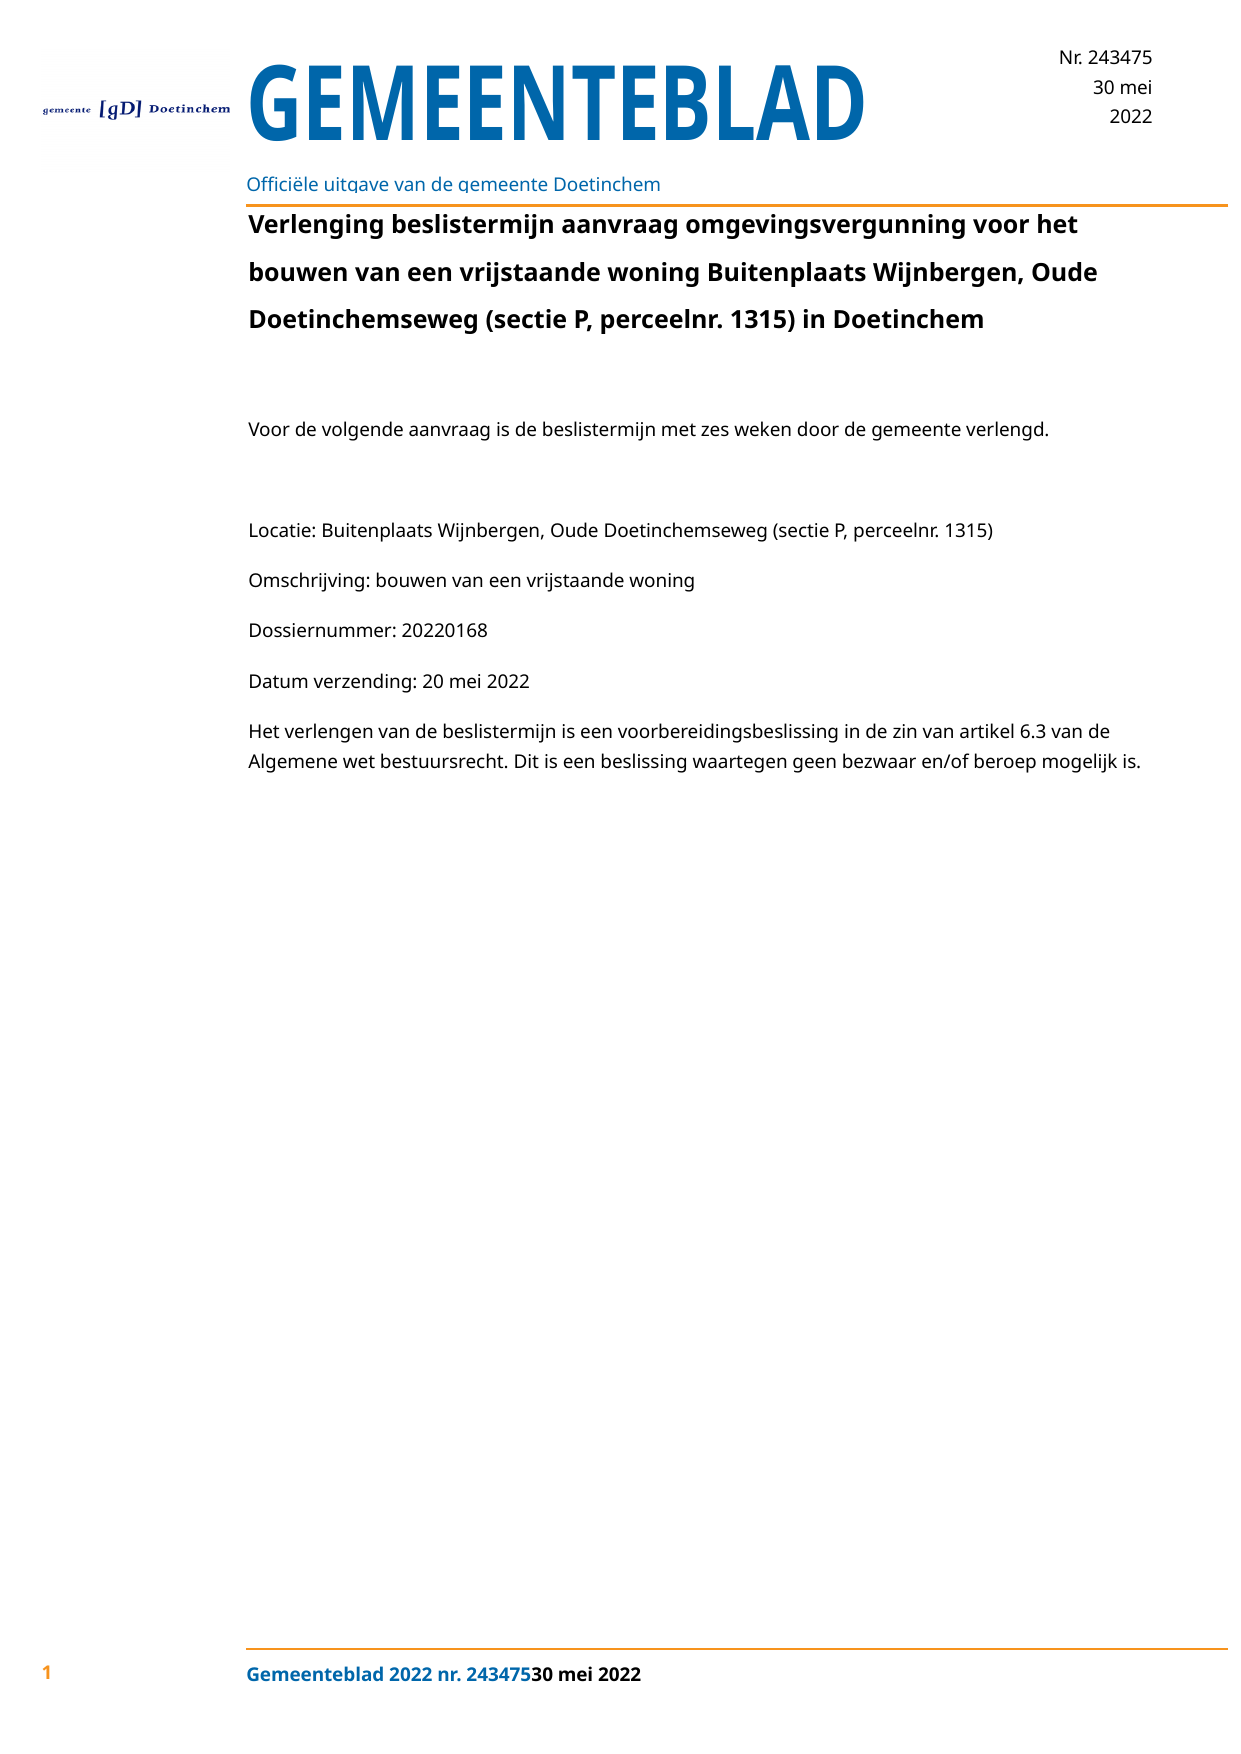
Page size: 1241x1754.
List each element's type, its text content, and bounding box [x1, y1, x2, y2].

text Locatie: Buitenplaats Wijnbergen, Oude Doetinchemseweg (sectie P, perceelnr. 1315) [248, 517, 1152, 542]
text Dossiernummer: 20220168 [248, 618, 1152, 643]
picture [41, 47, 231, 172]
text Omschrijving: bouwen van een vrijstaande woning [248, 567, 1152, 593]
text Het verlengen van de beslistermijn is een voorbereidingsbeslissing in de zin van artikel 6.3 van de Algemene wet bestuursrecht. Dit is een beslissing waartegen geen bezwaar en/of beroep mogelijk is. [248, 718, 1152, 774]
text Datum verzending: 20 mei 2022 [248, 668, 1152, 694]
text Verlenging beslistermijn aanvraag omgevingsvergunning voor het bouwen van een vrijstaande woning Buitenplaats Wijnbergen, Oude Doetinchemseweg (sectie P, perceelnr. 1315) in Doetinchem [248, 207, 1152, 336]
text Voor de volgende aanvraag is de beslistermijn met zes weken door de gemeente verlengd. [248, 416, 1152, 442]
